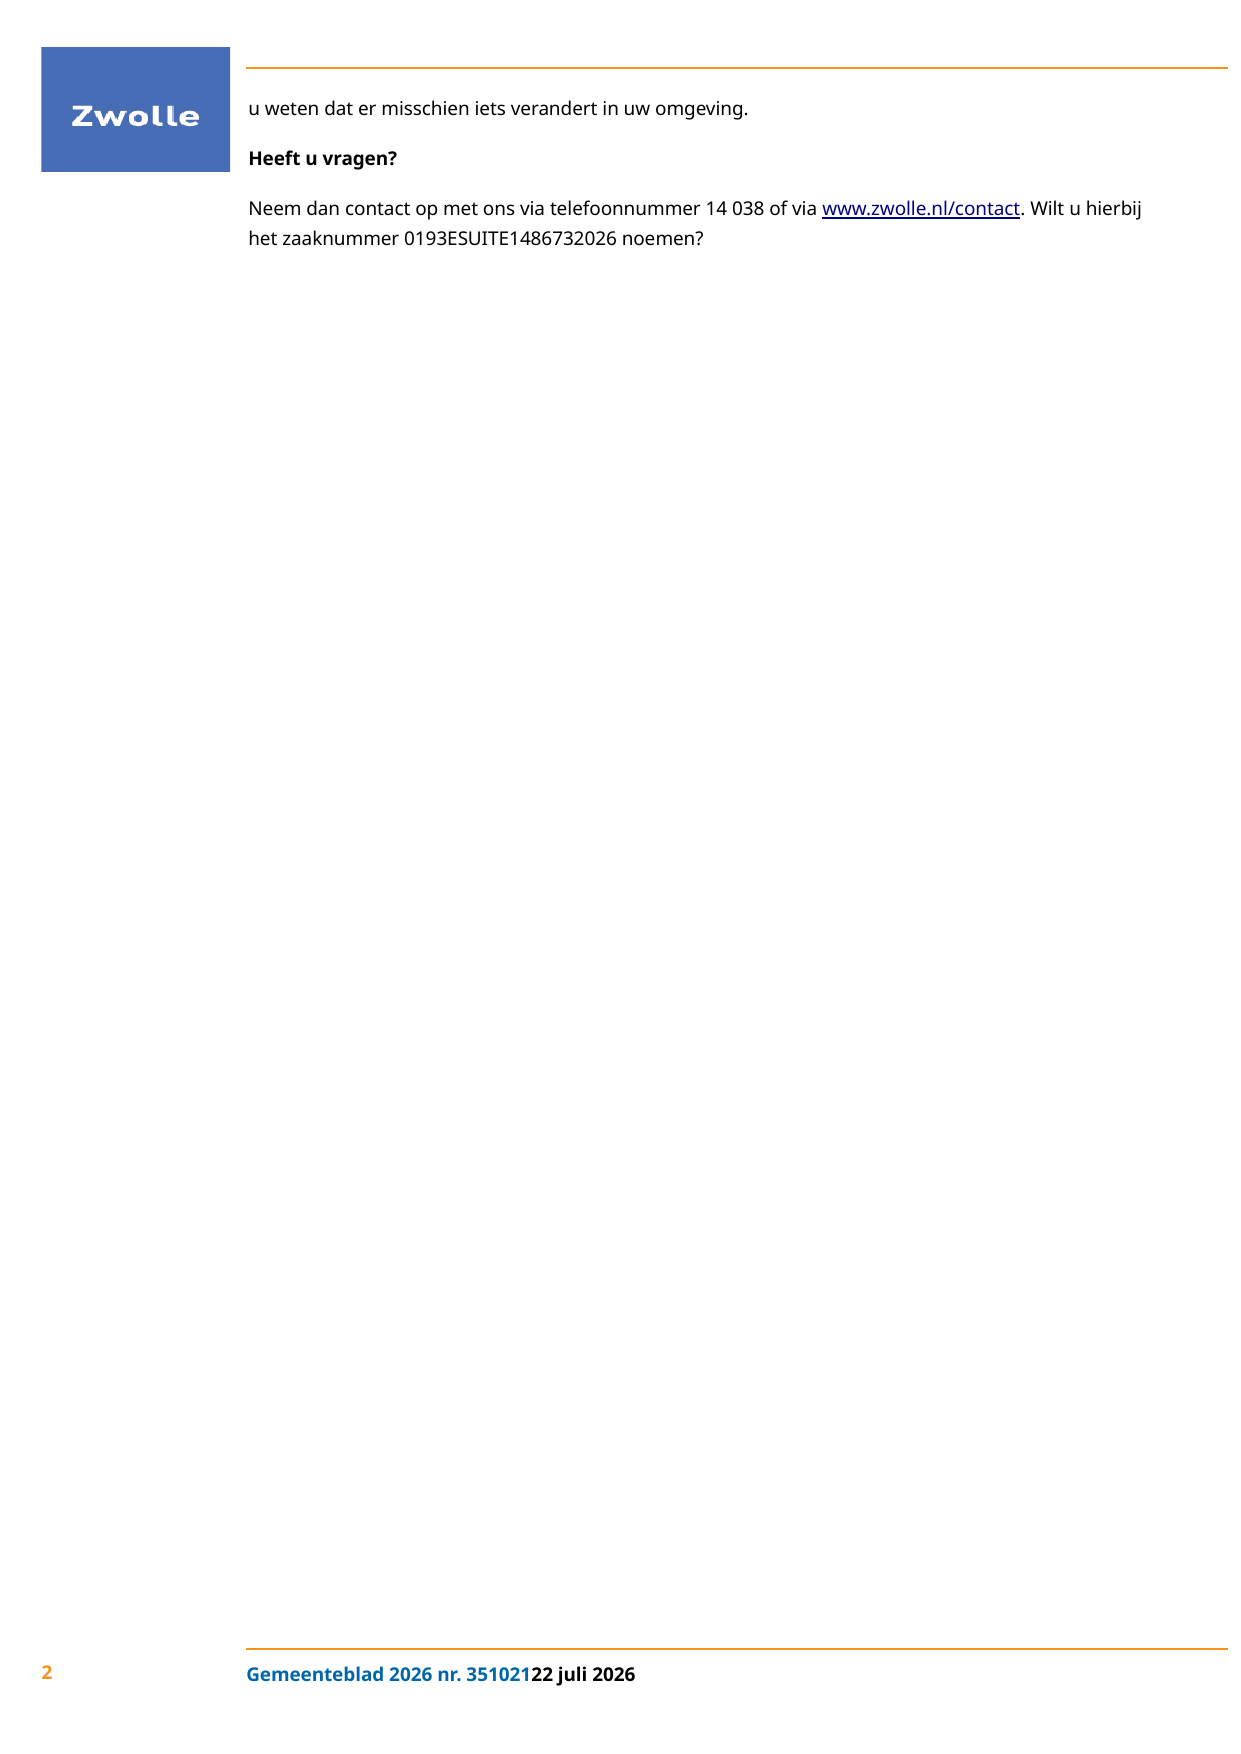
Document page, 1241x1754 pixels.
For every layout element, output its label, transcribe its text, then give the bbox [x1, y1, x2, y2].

text Heeft u vragen? [248, 145, 1152, 171]
picture [41, 47, 231, 172]
text Neem dan contact op met ons via telefoonnummer 14 038 of via www.zwolle.nl/contact. Wilt u hierbij het zaaknummer 0193ESUITE1486732026 noemen? [248, 196, 1152, 251]
text u weten dat er misschien iets verandert in uw omgeving. [248, 95, 1152, 121]
